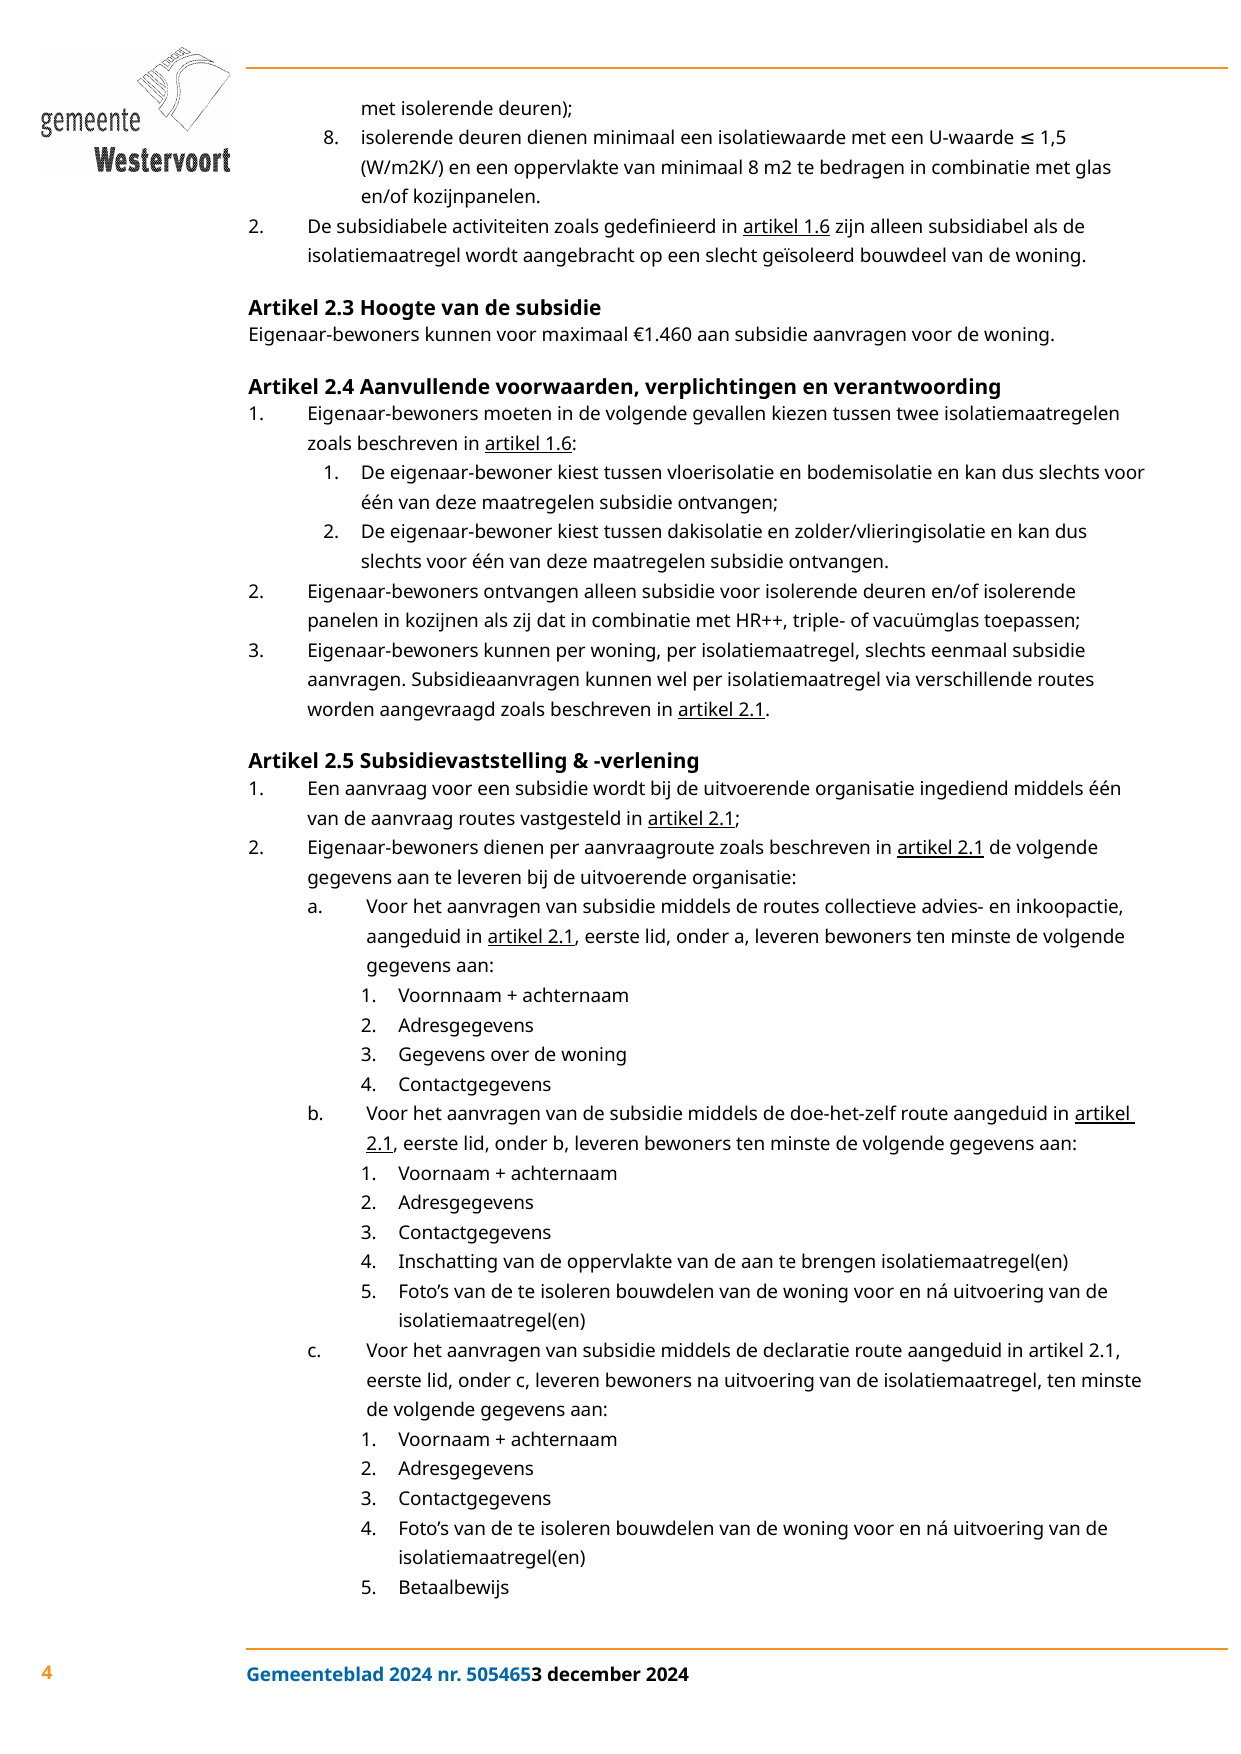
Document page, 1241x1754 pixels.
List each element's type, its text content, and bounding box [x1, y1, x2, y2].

list Contactgegevens [361, 1219, 1152, 1244]
list Eigenaar-bewoners dienen per aanvraagroute zoals beschreven in artikel 2.1 de volgende gegevens aan te leveren bij de uitvoerende organisatie: [248, 834, 1152, 889]
list Een aanvraag voor een subsidie wordt bij de uitvoerende organisatie ingediend middels één van de aanvraag routes vastgesteld in artikel 2.1; [248, 775, 1152, 830]
list isolerende deuren dienen minimaal een isolatiewaarde met een U-waarde ≤ 1,5 (W/m2K/) en een oppervlakte van minimaal 8 m2 te bedragen in combinatie met glas en/of kozijnpanelen. [323, 124, 1152, 209]
list Voor het aanvragen van subsidie middels de routes collectieve advies- en inkoopactie, aangeduid in artikel 2.1, eerste lid, onder a, leveren bewoners ten minste de volgende gegevens aan: [307, 893, 1152, 978]
list Foto’s van de te isoleren bouwdelen van de woning voor en ná uitvoering van de isolatiemaatregel(en) [361, 1278, 1152, 1333]
list Foto’s van de te isoleren bouwdelen van de woning voor en ná uitvoering van de isolatiemaatregel(en) [361, 1515, 1152, 1570]
list De subsidiabele activiteiten zoals gedefinieerd in artikel 1.6 zijn alleen subsidiabel als de isolatiemaatregel wordt aangebracht op een slecht geïsoleerd bouwdeel van de woning. [248, 213, 1152, 268]
list Contactgegevens [361, 1071, 1152, 1097]
list De eigenaar-bewoner kiest tussen vloerisolatie en bodemisolatie en kan dus slechts voor één van deze maatregelen subsidie ontvangen; [323, 459, 1152, 515]
list Adresgegevens [361, 1456, 1152, 1481]
text Artikel 2.3 Hoogte van de subsidie [248, 293, 1152, 322]
list Voornaam + achternaam [361, 1426, 1152, 1452]
list Eigenaar-bewoners moeten in de volgende gevallen kiezen tussen twee isolatiemaatregelen zoals beschreven in artikel 1.6: [248, 400, 1152, 456]
list Betaalbewijs [361, 1574, 1152, 1599]
list Voornnaam + achternaam [361, 982, 1152, 1008]
text Artikel 2.5 Subsidievaststelling & -verlening [248, 747, 1152, 775]
list Adresgegevens [361, 1012, 1152, 1037]
list Voor het aanvragen van de subsidie middels de doe-het-zelf route aangeduid in artikel 2.1, eerste lid, onder b, leveren bewoners ten minste de volgende gegevens aan: [307, 1101, 1152, 1156]
list De eigenaar-bewoner kiest tussen dakisolatie en zolder/vlieringisolatie en kan dus slechts voor één van deze maatregelen subsidie ontvangen. [323, 519, 1152, 574]
text Artikel 2.4 Aanvullende voorwaarden, verplichtingen en verantwoording [248, 372, 1152, 400]
list Contactgegevens [361, 1485, 1152, 1511]
list Inschatting van de oppervlakte van de aan te brengen isolatiemaatregel(en) [361, 1248, 1152, 1274]
list Adresgegevens [361, 1189, 1152, 1215]
list Eigenaar-bewoners kunnen per woning, per isolatiemaatregel, slechts eenmaal subsidie aanvragen. Subsidieaanvragen kunnen wel per isolatiemaatregel via verschillende routes worden aangevraagd zoals beschreven in artikel 2.1. [248, 637, 1152, 722]
list Voornaam + achternaam [361, 1160, 1152, 1185]
list Voor het aanvragen van subsidie middels de declaratie route aangeduid in artikel 2.1, eerste lid, onder c, leveren bewoners na uitvoering van de isolatiemaatregel, ten minste de volgende gegevens aan: [307, 1337, 1152, 1422]
text Eigenaar-bewoners kunnen voor maximaal €1.460 aan subsidie aanvragen voor de woning. [248, 322, 1152, 347]
list Eigenaar-bewoners ontvangen alleen subsidie voor isolerende deuren en/of isolerende panelen in kozijnen als zij dat in combinatie met HR++, triple- of vacuümglas toepassen; [248, 578, 1152, 633]
list Gegevens over de woning [361, 1041, 1152, 1067]
picture [41, 47, 231, 172]
list met isolerende deuren); [323, 95, 1152, 121]
